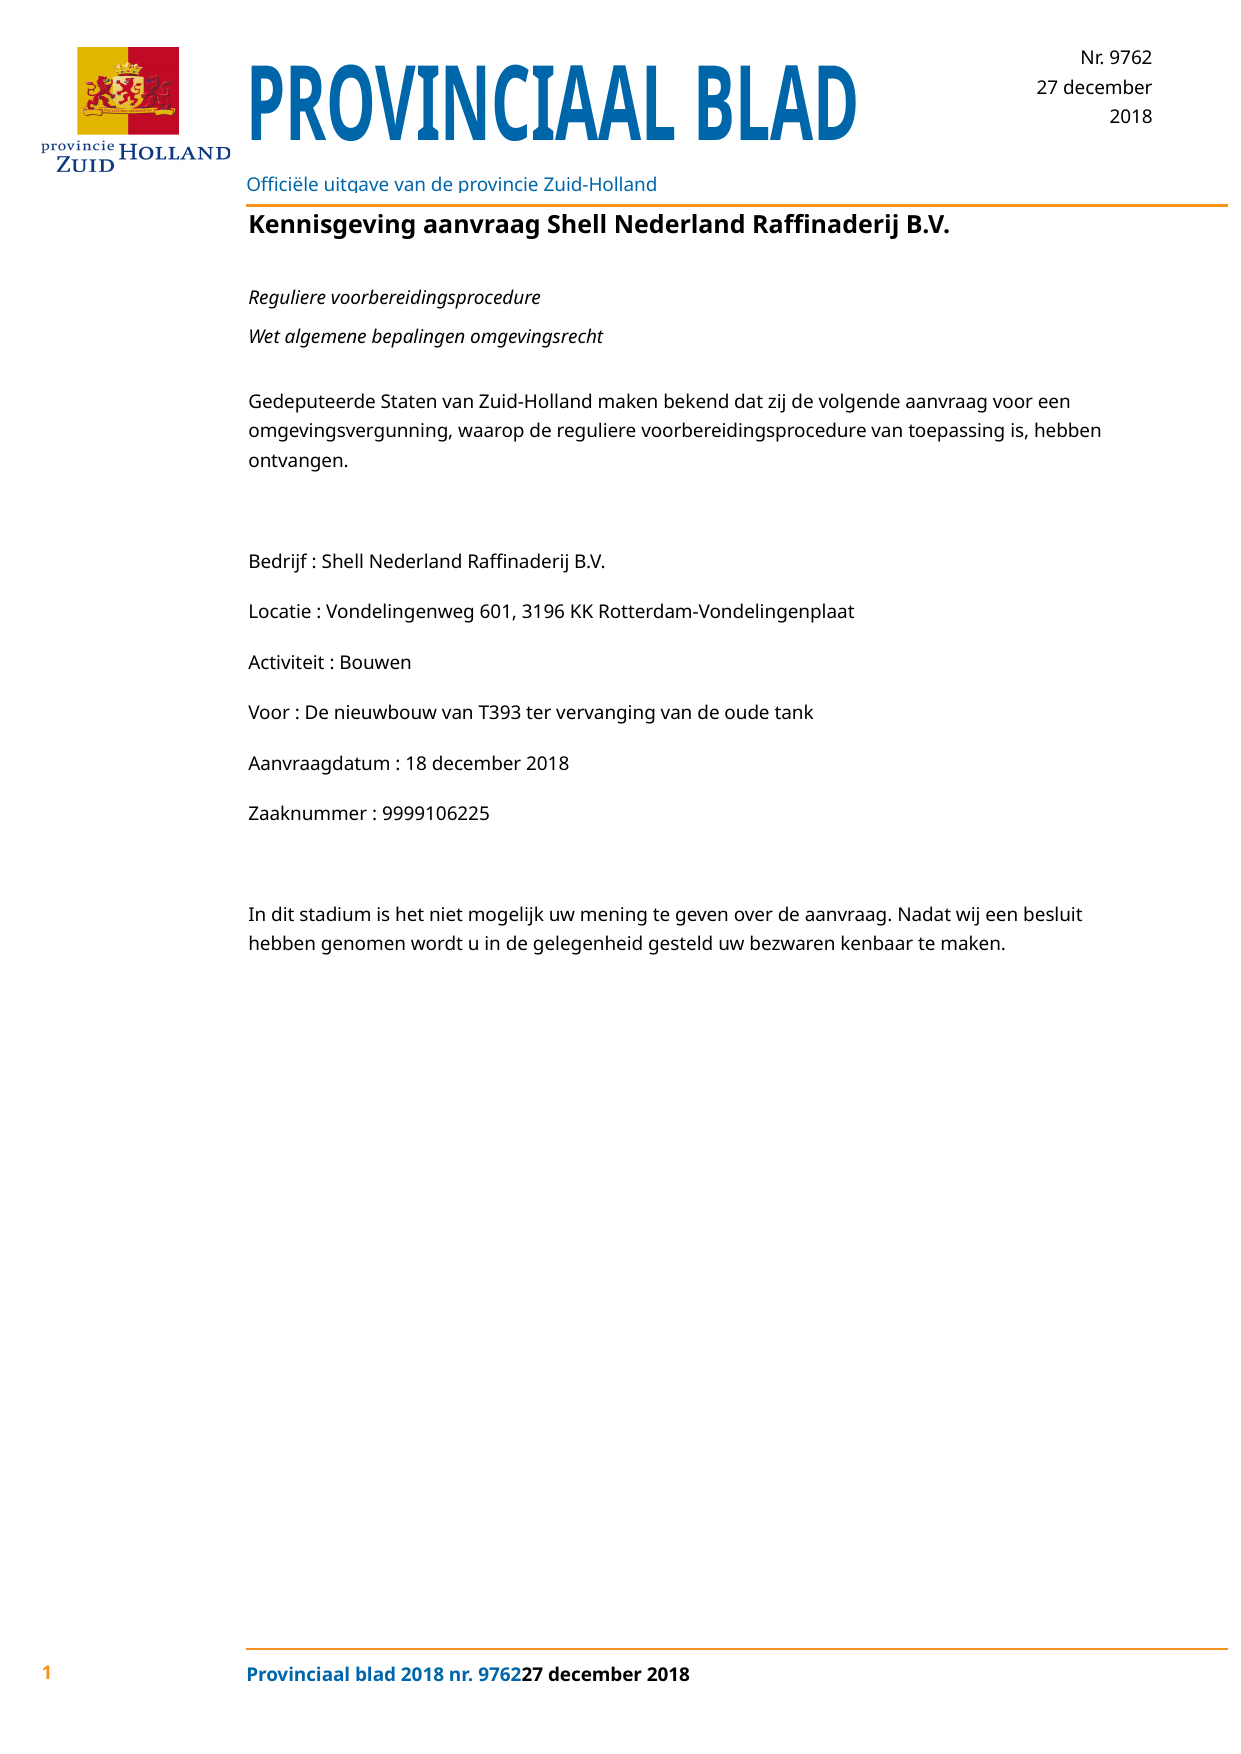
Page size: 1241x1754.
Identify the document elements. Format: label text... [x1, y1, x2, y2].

text Gedeputeerde Staten van Zuid-Holland maken bekend dat zij de volgende aanvraag voor een omgevingsvergunning, waarop de reguliere voorbereidingsprocedure van toepassing is, hebben ontvangen. [248, 388, 1152, 473]
text In dit stadium is het niet mogelijk uw mening te geven over de aanvraag. Nadat wij een besluit hebben genomen wordt u in de gelegenheid gesteld uw bezwaren kenbaar te maken. [248, 901, 1152, 956]
text Locatie : Vondelingenweg 601, 3196 KK Rotterdam-Vondelingenplaat [248, 598, 1152, 624]
text Bedrijf : Shell Nederland Raffinaderij B.V. [248, 548, 1152, 574]
picture [41, 47, 231, 172]
text Activiteit : Bouwen [248, 649, 1152, 675]
text Reguliere voorbereidingsprocedure [248, 284, 1152, 309]
text Kennisgeving aanvraag Shell Nederland Raffinaderij B.V. [248, 207, 1152, 241]
text Wet algemene bepalingen omgevingsrecht [248, 323, 1152, 349]
text Aanvraagdatum : 18 december 2018 [248, 750, 1152, 776]
text Zaaknummer : 9999106225 [248, 800, 1152, 826]
text Voor : De nieuwbouw van T393 ter vervanging van de oude tank [248, 699, 1152, 725]
